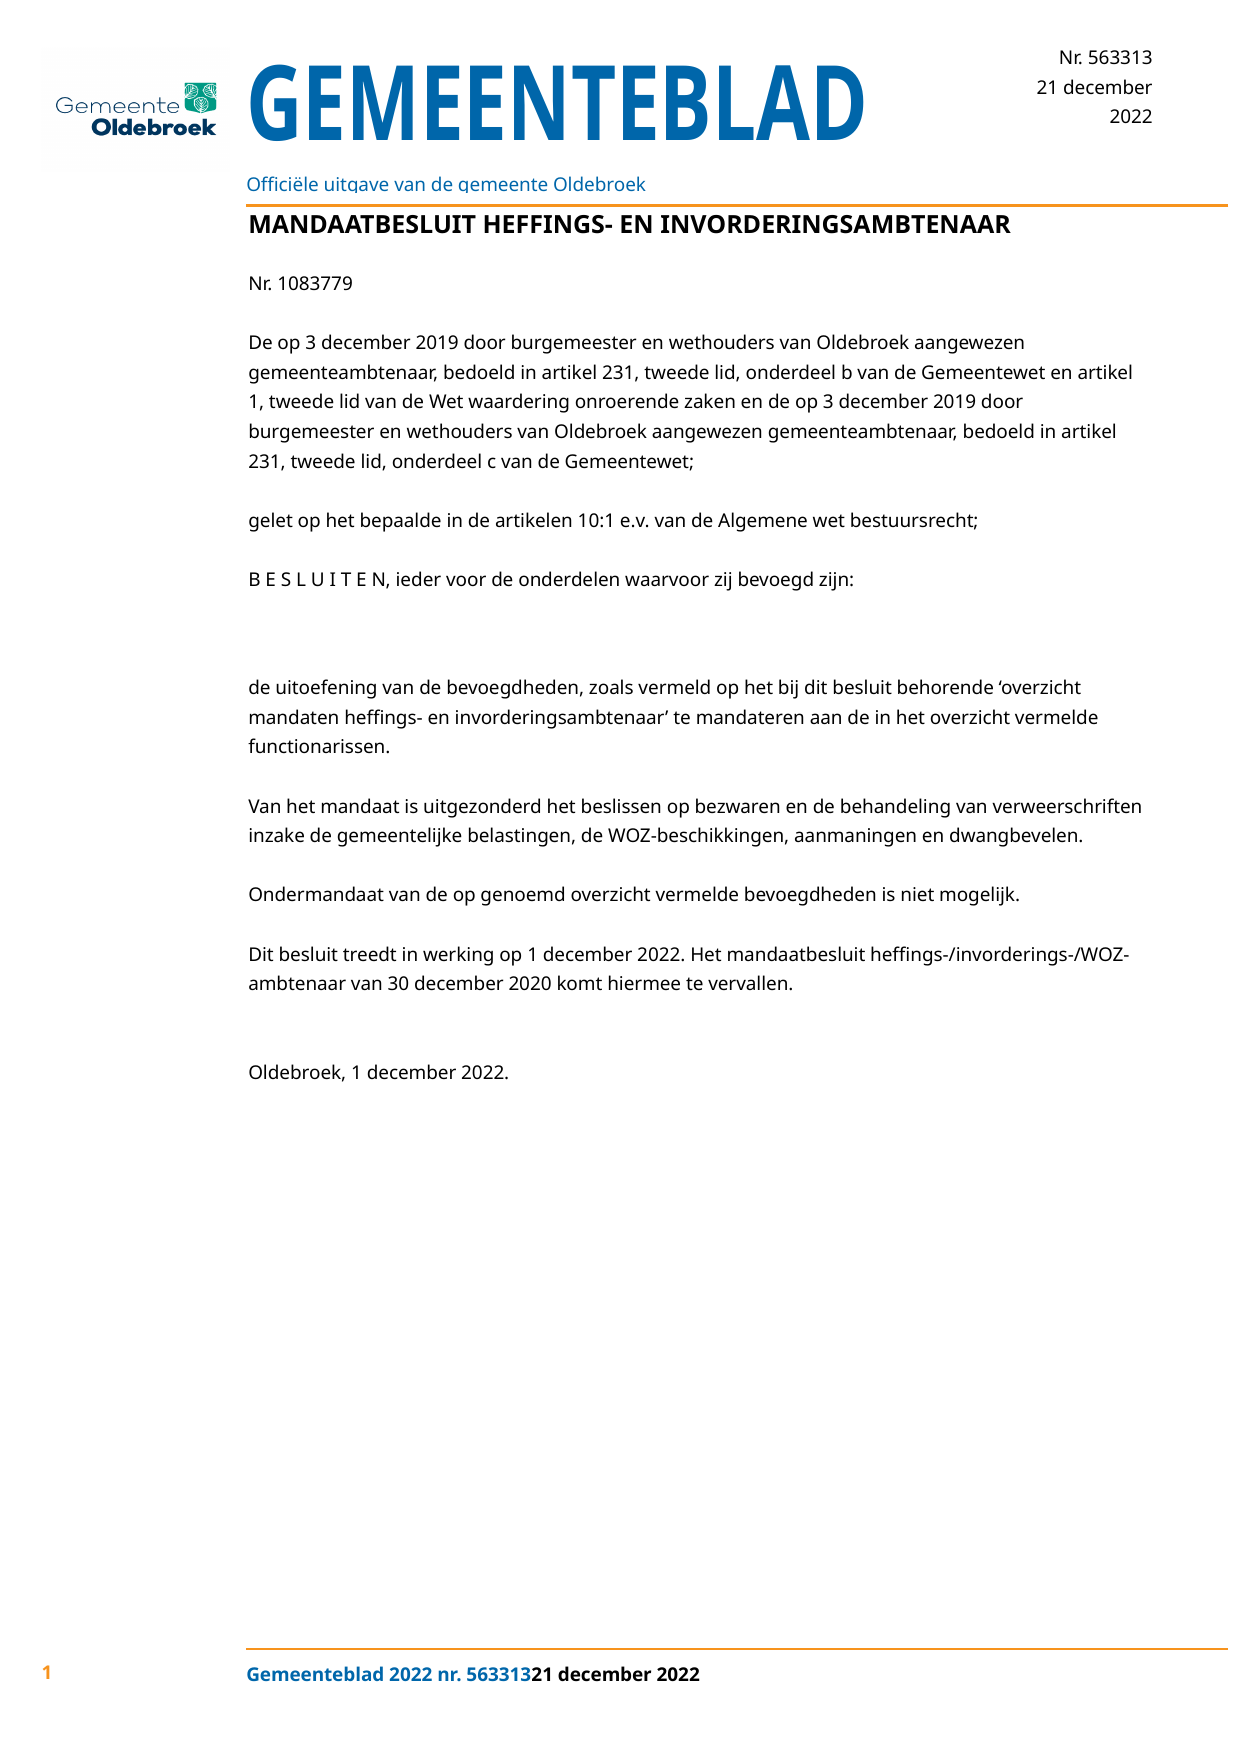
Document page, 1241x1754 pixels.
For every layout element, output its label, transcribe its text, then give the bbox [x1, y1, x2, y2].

text Ondermandaat van de op genoemd overzicht vermelde bevoegdheden is niet mogelijk. [248, 882, 1152, 907]
text de uitoefening van de bevoegdheden, zoals vermeld op het bij dit besluit behorende ‘overzicht mandaten heffings- en invorderingsambtenaar’ te mandateren aan de in het overzicht vermelde functionarissen. [248, 674, 1152, 759]
text De op 3 december 2019 door burgemeester en wethouders van Oldebroek aangewezen gemeenteambtenaar, bedoeld in artikel 231, tweede lid, onderdeel b van de Gemeentewet en artikel 1, tweede lid van de Wet waardering onroerende zaken en de op 3 december 2019 door burgemeester en wethouders van Oldebroek aangewezen gemeenteambtenaar, bedoeld in artikel 231, tweede lid, onderdeel c van de Gemeentewet; [248, 329, 1152, 473]
picture [41, 47, 231, 172]
text B E S L U I T E N, ieder voor de onderdelen waarvoor zij bevoegd zijn: [248, 566, 1152, 592]
text Nr. 1083779 [248, 270, 1152, 296]
text MANDAATBESLUIT HEFFINGS- EN INVORDERINGSAMBTENAAR [248, 207, 1152, 241]
text Oldebroek, 1 december 2022. [248, 1059, 1152, 1085]
text Van het mandaat is uitgezonderd het beslissen op bezwaren en de behandeling van verweerschriften inzake de gemeentelijke belastingen, de WOZ-beschikkingen, aanmaningen en dwangbevelen. [248, 793, 1152, 848]
text Dit besluit treedt in werking op 1 december 2022. Het mandaatbesluit heffings-/invorderings-/WOZ-ambtenaar van 30 december 2020 komt hiermee te vervallen. [248, 941, 1152, 996]
text gelet op het bepaalde in de artikelen 10:1 e.v. van de Algemene wet bestuursrecht; [248, 507, 1152, 533]
